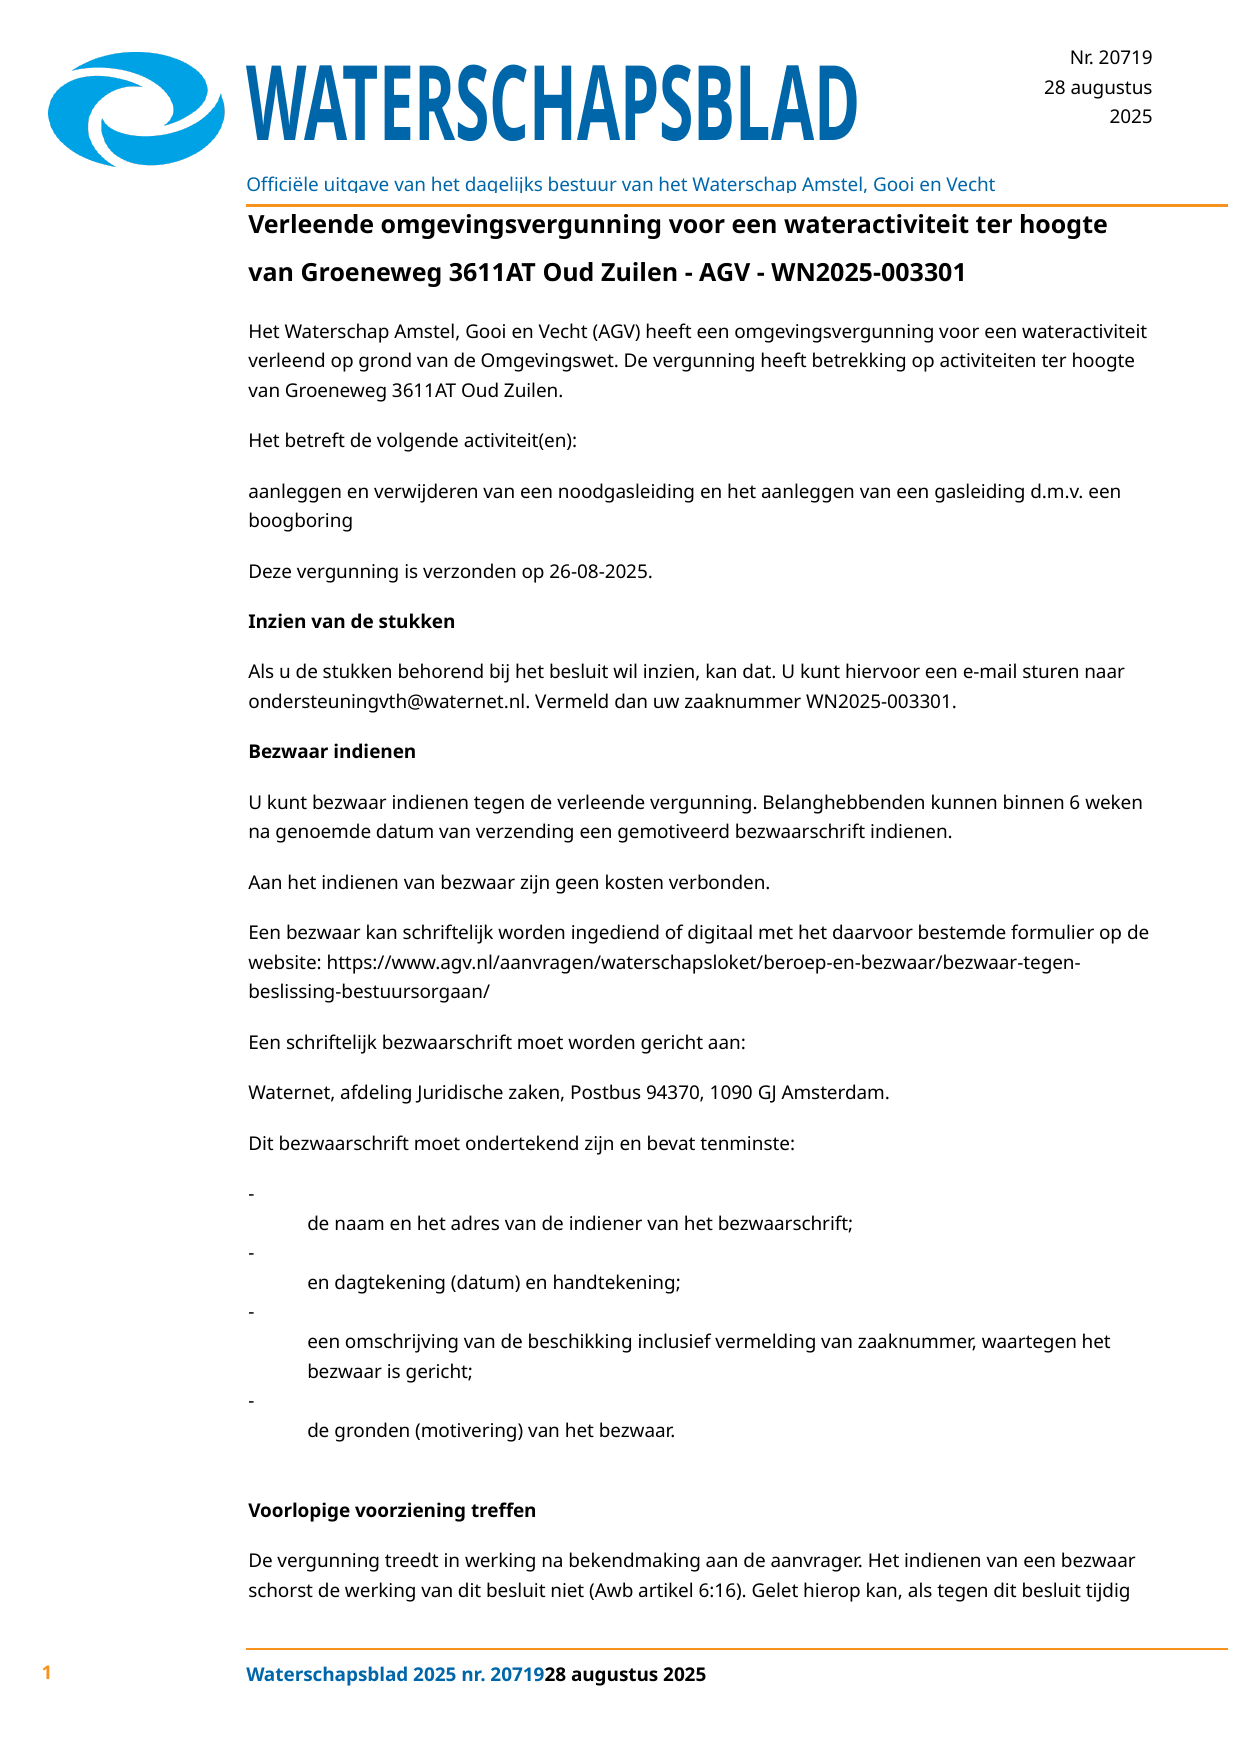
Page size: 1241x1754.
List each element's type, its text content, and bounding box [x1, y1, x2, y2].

list de naam en het adres van de indiener van het bezwaarschrift; [248, 1210, 1152, 1236]
list en dagtekening (datum) en handtekening; [248, 1269, 1152, 1295]
text Het betreft de volgende activiteit(en): [248, 427, 1152, 453]
text Voorlopige voorziening treffen [248, 1497, 1152, 1523]
text aanleggen en verwijderen van een noodgasleiding en het aanleggen van een gasleiding d.m.v. een boogboring [248, 478, 1152, 533]
text Deze vergunning is verzonden op 26-08-2025. [248, 558, 1152, 584]
text Een schriftelijk bezwaarschrift moet worden gericht aan: [248, 1029, 1152, 1055]
text Als u de stukken behorend bij het besluit wil inzien, kan dat. U kunt hiervoor een e-mail sturen naar ondersteuningvth@waternet.nl. Vermeld dan uw zaaknummer WN2025-003301. [248, 659, 1152, 714]
text De vergunning treedt in werking na bekendmaking aan de aanvrager. Het indienen van een bezwaar schorst de werking van dit besluit niet (Awb artikel 6:16). Gelet hierop kan, als tegen dit besluit tijdig [248, 1547, 1152, 1603]
list een omschrijving van de beschikking inclusief vermelding van zaaknummer, waartegen het bezwaar is gericht; [248, 1328, 1152, 1384]
text Aan het indienen van bezwaar zijn geen kosten verbonden. [248, 869, 1152, 895]
text Dit bezwaarschrift moet ondertekend zijn en bevat tenminste: [248, 1130, 1152, 1156]
list de gronden (motivering) van het bezwaar. [248, 1417, 1152, 1443]
text Waternet, afdeling Juridische zaken, Postbus 94370, 1090 GJ Amsterdam. [248, 1079, 1152, 1105]
picture [41, 47, 231, 172]
text Het Waterschap Amstel, Gooi en Vecht (AGV) heeft een omgevingsvergunning voor een wateractiviteit verleend op grond van de Omgevingswet. De vergunning heeft betrekking op activiteiten ter hoogte van Groeneweg 3611AT Oud Zuilen. [248, 318, 1152, 403]
text U kunt bezwaar indienen tegen de verleende vergunning. Belanghebbenden kunnen binnen 6 weken na genoemde datum van verzending een gemotiveerd bezwaarschrift indienen. [248, 789, 1152, 844]
text Inzien van de stukken [248, 608, 1152, 634]
text Een bezwaar kan schriftelijk worden ingediend of digitaal met het daarvoor bestemde formulier op de website: https://www.agv.nl/aanvragen/waterschapsloket/beroep-en-bezwaar/bezwaar-tegen-beslissing-bestuursorgaan/ [248, 919, 1152, 1004]
text Verleende omgevingsvergunning voor een wateractiviteit ter hoogte van Groeneweg 3611AT Oud Zuilen - AGV - WN2025-003301 [248, 207, 1152, 288]
text Bezwaar indienen [248, 739, 1152, 764]
